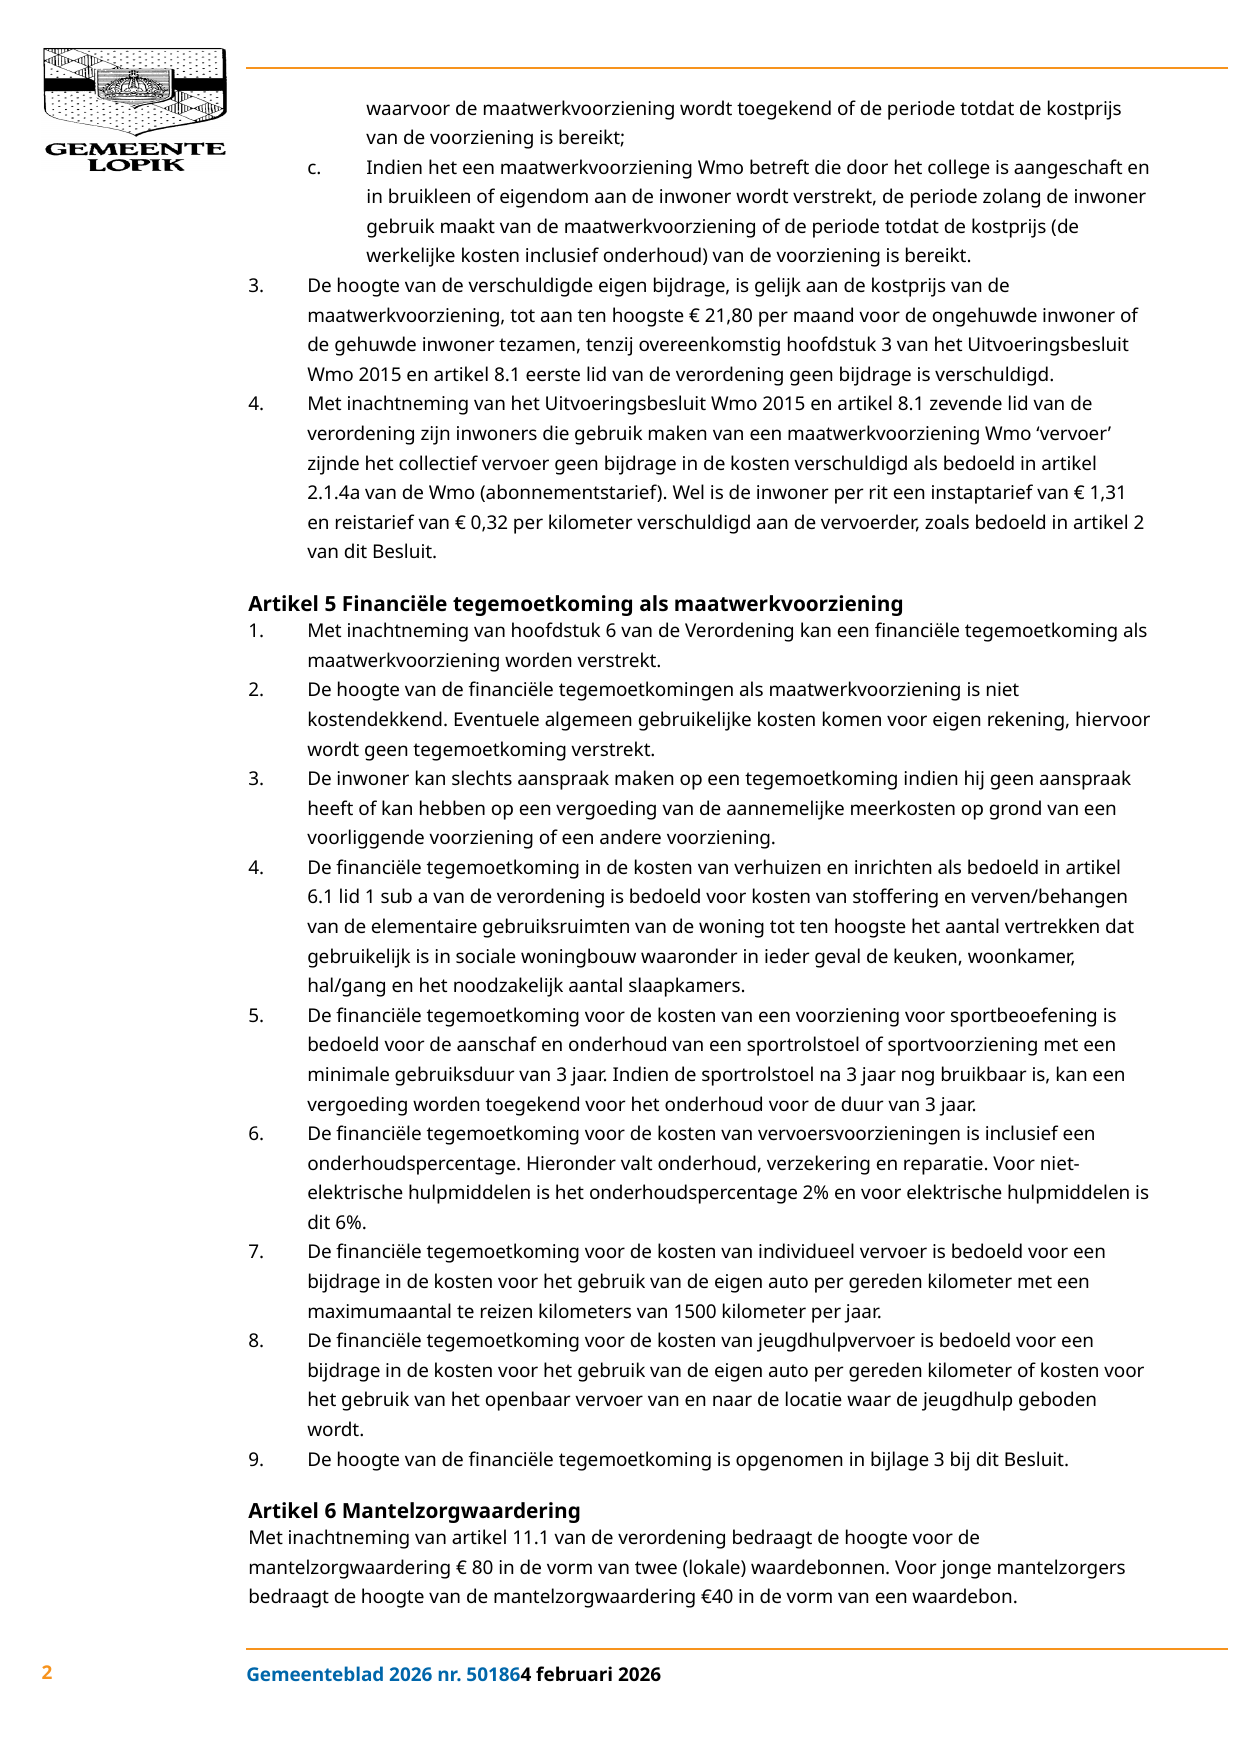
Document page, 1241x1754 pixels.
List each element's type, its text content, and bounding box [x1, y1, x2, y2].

text Artikel 5 Financiële tegemoetkoming als maatwerkvoorziening [248, 589, 1152, 617]
list Met inachtneming van hoofdstuk 6 van de Verordening kan een financiële tegemoetkoming als maatwerkvoorziening worden verstrekt. [248, 617, 1152, 673]
list De financiële tegemoetkoming voor de kosten van jeugdhulpvervoer is bedoeld voor een bijdrage in de kosten voor het gebruik van de eigen auto per gereden kilometer of kosten voor het gebruik van het openbaar vervoer van en naar de locatie waar de jeugdhulp geboden wordt. [248, 1327, 1152, 1442]
list waarvoor de maatwerkvoorziening wordt toegekend of de periode totdat de kostprijs van de voorziening is bereikt; [307, 95, 1152, 150]
text Artikel 6 Mantelzorgwaardering [248, 1496, 1152, 1524]
list De financiële tegemoetkoming in de kosten van verhuizen en inrichten als bedoeld in artikel 6.1 lid 1 sub a van de verordening is bedoeld voor kosten van stoffering en verven/behangen van de elementaire gebruiksruimten van de woning tot ten hoogste het aantal vertrekken dat gebruikelijk is in sociale woningbouw waaronder in ieder geval de keuken, woonkamer, hal/gang en het noodzakelijk aantal slaapkamers. [248, 854, 1152, 998]
list Indien het een maatwerkvoorziening Wmo betreft die door het college is aangeschaft en in bruikleen of eigendom aan de inwoner wordt verstrekt, de periode zolang de inwoner gebruik maakt van de maatwerkvoorziening of de periode totdat de kostprijs (de werkelijke kosten inclusief onderhoud) van de voorziening is bereikt. [307, 154, 1152, 268]
text Met inachtneming van artikel 11.1 van de verordening bedraagt de hoogte voor de mantelzorgwaardering € 80 in de vorm van twee (lokale) waardebonnen. Voor jonge mantelzorgers bedraagt de hoogte van de mantelzorgwaardering €40 in de vorm van een waardebon. [248, 1524, 1152, 1609]
list De hoogte van de financiële tegemoetkoming is opgenomen in bijlage 3 bij dit Besluit. [248, 1446, 1152, 1471]
list De financiële tegemoetkoming voor de kosten van vervoersvoorzieningen is inclusief een onderhoudspercentage. Hieronder valt onderhoud, verzekering en reparatie. Voor niet-elektrische hulpmiddelen is het onderhoudspercentage 2% en voor elektrische hulpmiddelen is dit 6%. [248, 1120, 1152, 1235]
list De hoogte van de verschuldigde eigen bijdrage, is gelijk aan de kostprijs van de maatwerkvoorziening, tot aan ten hoogste € 21,80 per maand voor de ongehuwde inwoner of de gehuwde inwoner tezamen, tenzij overeenkomstig hoofdstuk 3 van het Uitvoeringsbesluit Wmo 2015 en artikel 8.1 eerste lid van de verordening geen bijdrage is verschuldigd. [248, 272, 1152, 387]
list Met inachtneming van het Uitvoeringsbesluit Wmo 2015 en artikel 8.1 zevende lid van de verordening zijn inwoners die gebruik maken van een maatwerkvoorziening Wmo ‘vervoer’ zijnde het collectief vervoer geen bijdrage in de kosten verschuldigd als bedoeld in artikel 2.1.4a van de Wmo (abonnementstarief). Wel is de inwoner per rit een instaptarief van € 1,31 en reistarief van € 0,32 per kilometer verschuldigd aan de vervoerder, zoals bedoeld in artikel 2 van dit Besluit. [248, 391, 1152, 564]
list De inwoner kan slechts aanspraak maken op een tegemoetkoming indien hij geen aanspraak heeft of kan hebben op een vergoeding van de aannemelijke meerkosten op grond van een voorliggende voorziening of een andere voorziening. [248, 765, 1152, 850]
list De hoogte van de financiële tegemoetkomingen als maatwerkvoorziening is niet kostendekkend. Eventuele algemeen gebruikelijke kosten komen voor eigen rekening, hiervoor wordt geen tegemoetkoming verstrekt. [248, 677, 1152, 761]
list De financiële tegemoetkoming voor de kosten van een voorziening voor sportbeoefening is bedoeld voor de aanschaf en onderhoud van een sportrolstoel of sportvoorziening met een minimale gebruiksduur van 3 jaar. Indien de sportrolstoel na 3 jaar nog bruikbaar is, kan een vergoeding worden toegekend voor het onderhoud voor de duur van 3 jaar. [248, 1002, 1152, 1116]
picture [41, 47, 231, 172]
list De financiële tegemoetkoming voor de kosten van individueel vervoer is bedoeld voor een bijdrage in de kosten voor het gebruik van de eigen auto per gereden kilometer met een maximumaantal te reizen kilometers van 1500 kilometer per jaar. [248, 1239, 1152, 1323]
